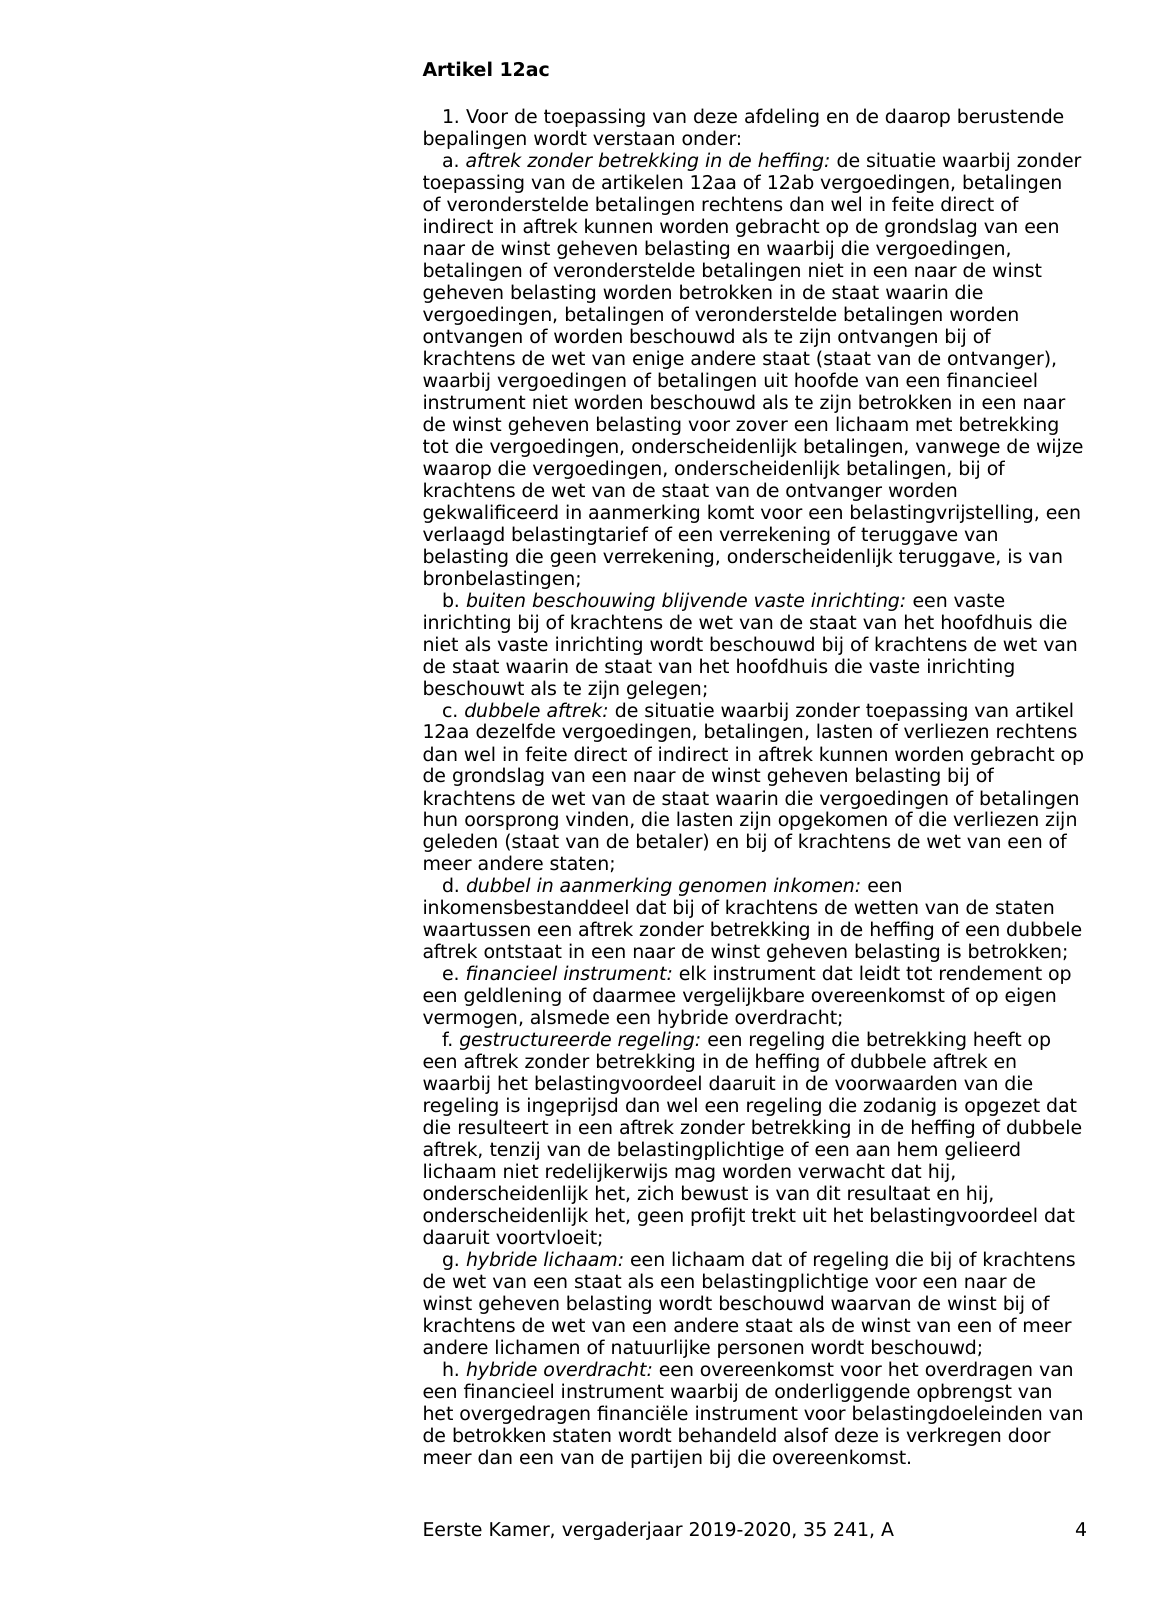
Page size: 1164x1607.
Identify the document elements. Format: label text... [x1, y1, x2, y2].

text 1. Voor de toepassing van deze afdeling en de daarop berustende bepalingen wordt verstaan onder: [422, 106, 1087, 150]
text g. hybride lichaam: een lichaam dat of regeling die bij of krachtens de wet van een staat als een belastingplichtige voor een naar de winst geheven belasting wordt beschouwd waarvan de winst bij of krachtens de wet van een andere staat als de winst van een of meer andere lichamen of natuurlijke personen wordt beschouwd; [422, 1249, 1087, 1359]
text f. gestructureerde regeling: een regeling die betrekking heeft op een aftrek zonder betrekking in de heffing of dubbele aftrek en waarbij het belastingvoordeel daaruit in de voorwaarden van die regeling is ingeprijsd dan wel een regeling die zodanig is opgezet dat die resulteert in een aftrek zonder betrekking in de heffing of dubbele aftrek, tenzij van de belastingplichtige of een aan hem gelieerd lichaam niet redelijkerwijs mag worden verwacht dat hij, onderscheidenlijk het, zich bewust is van dit resultaat en hij, onderscheidenlijk het, geen profijt trekt uit het belastingvoordeel dat daaruit voortvloeit; [422, 1029, 1087, 1249]
text a. aftrek zonder betrekking in de heffing: de situatie waarbij zonder toepassing van de artikelen 12aa of 12ab vergoedingen, betalingen of veronderstelde betalingen rechtens dan wel in feite direct of indirect in aftrek kunnen worden gebracht op de grondslag van een naar de winst geheven belasting en waarbij die vergoedingen, betalingen of veronderstelde betalingen niet in een naar de winst geheven belasting worden betrokken in de staat waarin die vergoedingen, betalingen of veronderstelde betalingen worden ontvangen of worden beschouwd als te zijn ontvangen bij of krachtens de wet van enige andere staat (staat van de ontvanger), waarbij vergoedingen of betalingen uit hoofde van een financieel instrument niet worden beschouwd als te zijn betrokken in een naar de winst geheven belasting voor zover een lichaam met betrekking tot die vergoedingen, onderscheidenlijk betalingen, vanwege de wijze waarop die vergoedingen, onderscheidenlijk betalingen, bij of krachtens de wet van de staat van de ontvanger worden gekwalificeerd in aanmerking komt voor een belastingvrijstelling, een verlaagd belastingtarief of een verrekening of teruggave van belasting die geen verrekening, onderscheidenlijk teruggave, is van bronbelastingen; [422, 150, 1087, 589]
text c. dubbele aftrek: de situatie waarbij zonder toepassing van artikel 12aa dezelfde vergoedingen, betalingen, lasten of verliezen rechtens dan wel in feite direct of indirect in aftrek kunnen worden gebracht op de grondslag van een naar de winst geheven belasting bij of krachtens de wet van de staat waarin die vergoedingen of betalingen hun oorsprong vinden, die lasten zijn opgekomen of die verliezen zijn geleden (staat van de betaler) en bij of krachtens de wet van een of meer andere staten; [422, 699, 1087, 875]
text e. financieel instrument: elk instrument dat leidt tot rendement op een geldlening of daarmee vergelijkbare overeenkomst of op eigen vermogen, alsmede een hybride overdracht; [422, 963, 1087, 1029]
subtitle Artikel 12ac [422, 59, 1087, 81]
text h. hybride overdracht: een overeenkomst voor het overdragen van een financieel instrument waarbij de onderliggende opbrengst van het overgedragen financiële instrument voor belastingdoeleinden van de betrokken staten wordt behandeld alsof deze is verkregen door meer dan een van de partijen bij die overeenkomst. [422, 1359, 1087, 1469]
text d. dubbel in aanmerking genomen inkomen: een inkomensbestanddeel dat bij of krachtens de wetten van de staten waartussen een aftrek zonder betrekking in de heffing of een dubbele aftrek ontstaat in een naar de winst geheven belasting is betrokken; [422, 875, 1087, 963]
text b. buiten beschouwing blijvende vaste inrichting: een vaste inrichting bij of krachtens de wet van de staat van het hoofdhuis die niet als vaste inrichting wordt beschouwd bij of krachtens de wet van de staat waarin de staat van het hoofdhuis die vaste inrichting beschouwt als te zijn gelegen; [422, 589, 1087, 699]
